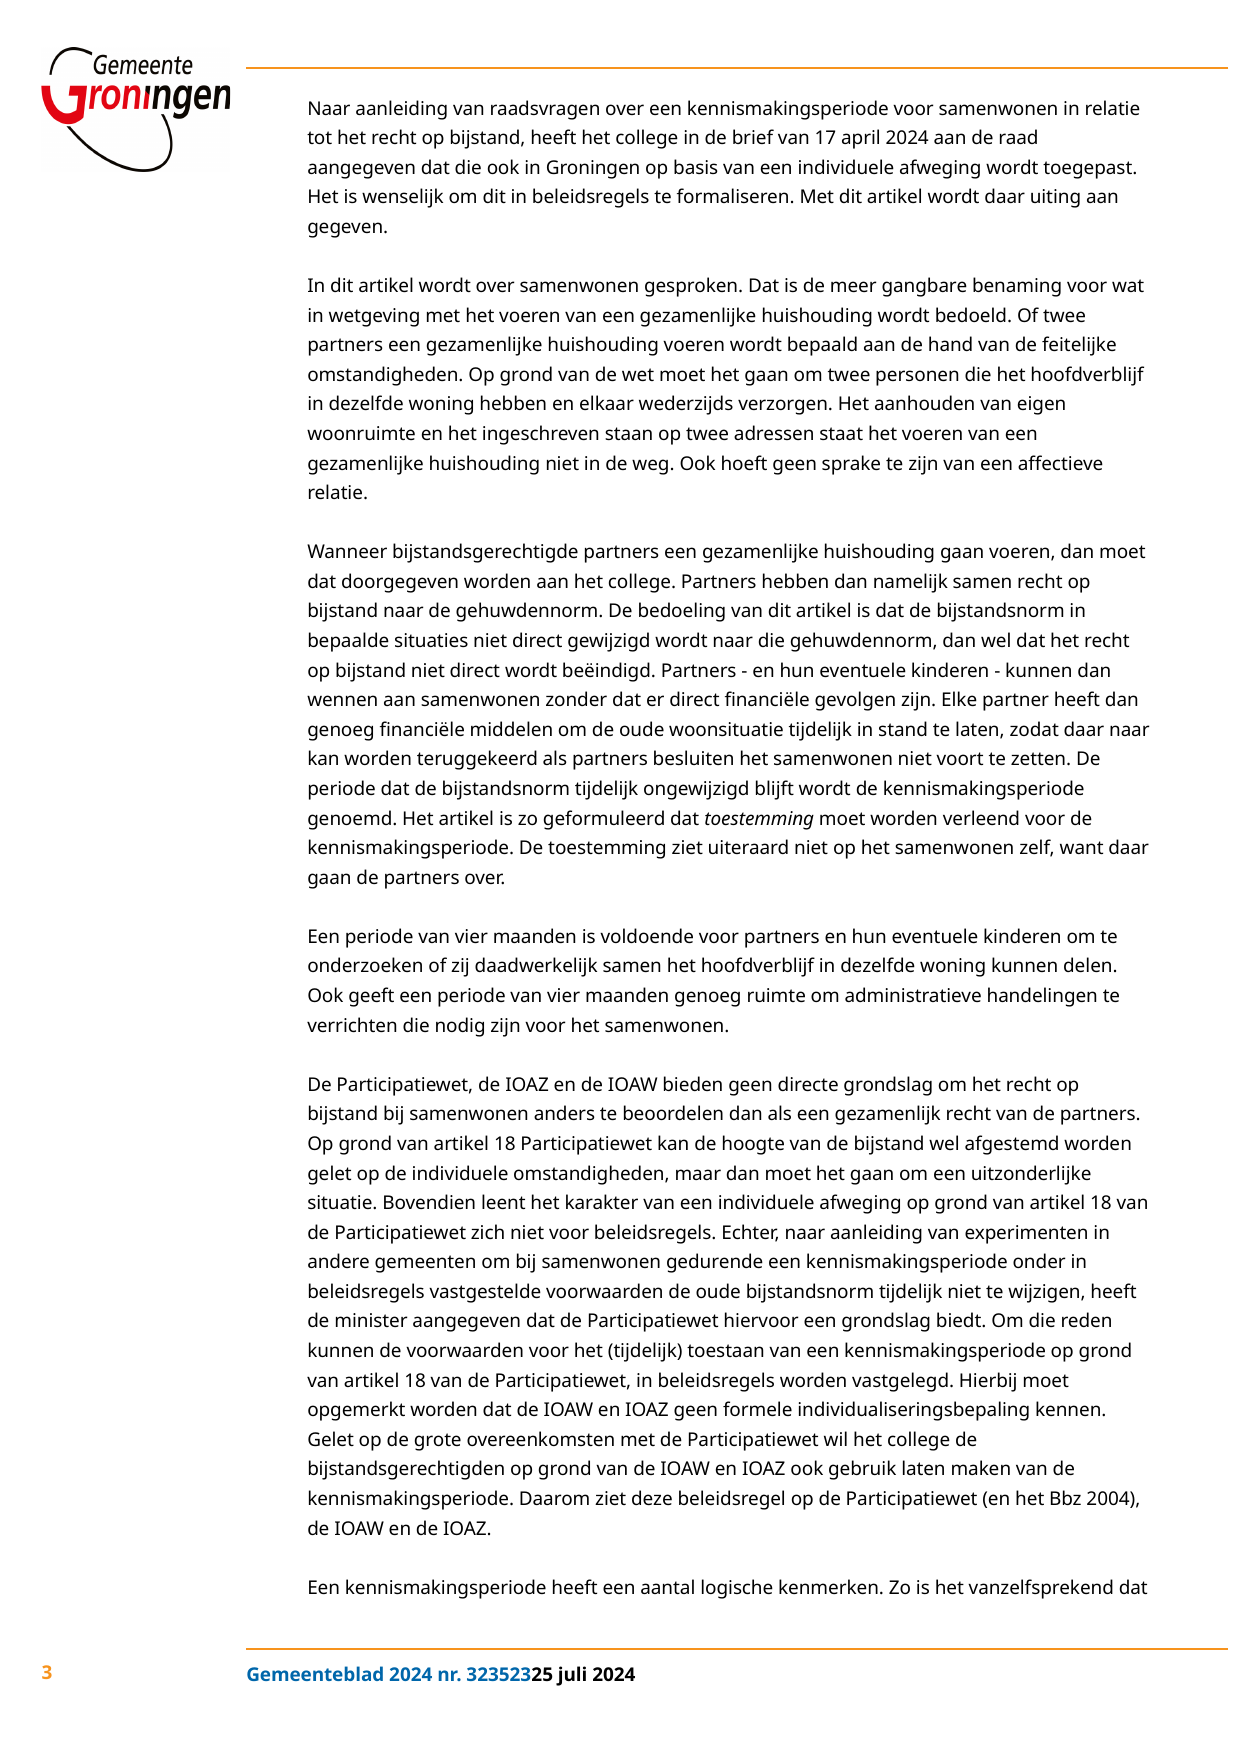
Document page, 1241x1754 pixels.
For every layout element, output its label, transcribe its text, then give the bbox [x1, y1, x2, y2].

list Wanneer bijstandsgerechtigde partners een gezamenlijke huishouding gaan voeren, dan moet dat doorgegeven worden aan het college. Partners hebben dan namelijk samen recht op bijstand naar de gehuwdennorm. De bedoeling van dit artikel is dat de bijstandsnorm in bepaalde situaties niet direct gewijzigd wordt naar die gehuwdennorm, dan wel dat het recht op bijstand niet direct wordt beëindigd. Partners - en hun eventuele kinderen - kunnen dan wennen aan samenwonen zonder dat er direct financiële gevolgen zijn. Elke partner heeft dan genoeg financiële middelen om de oude woonsituatie tijdelijk in stand te laten, zodat daar naar kan worden teruggekeerd als partners besluiten het samenwonen niet voort te zetten. De periode dat de bijstandsnorm tijdelijk ongewijzigd blijft wordt de kennismakingsperiode genoemd. Het artikel is zo geformuleerd dat toestemming moet worden verleend voor de kennismakingsperiode. De toestemming ziet uiteraard niet op het samenwonen zelf, want daar gaan de partners over. [248, 538, 1152, 890]
list Naar aanleiding van raadsvragen over een kennismakingsperiode voor samenwonen in relatie tot het recht op bijstand, heeft het college in de brief van 17 april 2024 aan de raad aangegeven dat die ook in Groningen op basis van een individuele afweging wordt toegepast. Het is wenselijk om dit in beleidsregels te formaliseren. Met dit artikel wordt daar uiting aan gegeven. [248, 95, 1152, 239]
list Een periode van vier maanden is voldoende voor partners en hun eventuele kinderen om te onderzoeken of zij daadwerkelijk samen het hoofdverblijf in dezelfde woning kunnen delen. Ook geeft een periode van vier maanden genoeg ruimte om administratieve handelingen te verrichten die nodig zijn voor het samenwonen. [248, 923, 1152, 1038]
list De Participatiewet, de IOAZ en de IOAW bieden geen directe grondslag om het recht op bijstand bij samenwonen anders te beoordelen dan als een gezamenlijk recht van de partners. Op grond van artikel 18 Participatiewet kan de hoogte van de bijstand wel afgestemd worden gelet op de individuele omstandigheden, maar dan moet het gaan om een uitzonderlijke situatie. Bovendien leent het karakter van een individuele afweging op grond van artikel 18 van de Participatiewet zich niet voor beleidsregels. Echter, naar aanleiding van experimenten in andere gemeenten om bij samenwonen gedurende een kennismakingsperiode onder in beleidsregels vastgestelde voorwaarden de oude bijstandsnorm tijdelijk niet te wijzigen, heeft de minister aangegeven dat de Participatiewet hiervoor een grondslag biedt. Om die reden kunnen de voorwaarden voor het (tijdelijk) toestaan van een kennismakingsperiode op grond van artikel 18 van de Participatiewet, in beleidsregels worden vastgelegd. Hierbij moet opgemerkt worden dat de IOAW en IOAZ geen formele individualiseringsbepaling kennen. Gelet op de grote overeenkomsten met de Participatiewet wil het college de bijstandsgerechtigden op grond van de IOAW en IOAZ ook gebruik laten maken van de kennismakingsperiode. Daarom ziet deze beleidsregel op de Participatiewet (en het Bbz 2004), de IOAW en de IOAZ. [248, 1071, 1152, 1541]
list Een kennismakingsperiode heeft een aantal logische kenmerken. Zo is het vanzelfsprekend dat [248, 1574, 1152, 1600]
picture [41, 47, 231, 172]
list In dit artikel wordt over samenwonen gesproken. Dat is de meer gangbare benaming voor wat in wetgeving met het voeren van een gezamenlijke huishouding wordt bedoeld. Of twee partners een gezamenlijke huishouding voeren wordt bepaald aan de hand van de feitelijke omstandigheden. Op grond van de wet moet het gaan om twee personen die het hoofdverblijf in dezelfde woning hebben en elkaar wederzijds verzorgen. Het aanhouden van eigen woonruimte en het ingeschreven staan op twee adressen staat het voeren van een gezamenlijke huishouding niet in de weg. Ook hoeft geen sprake te zijn van een affectieve relatie. [248, 272, 1152, 505]
